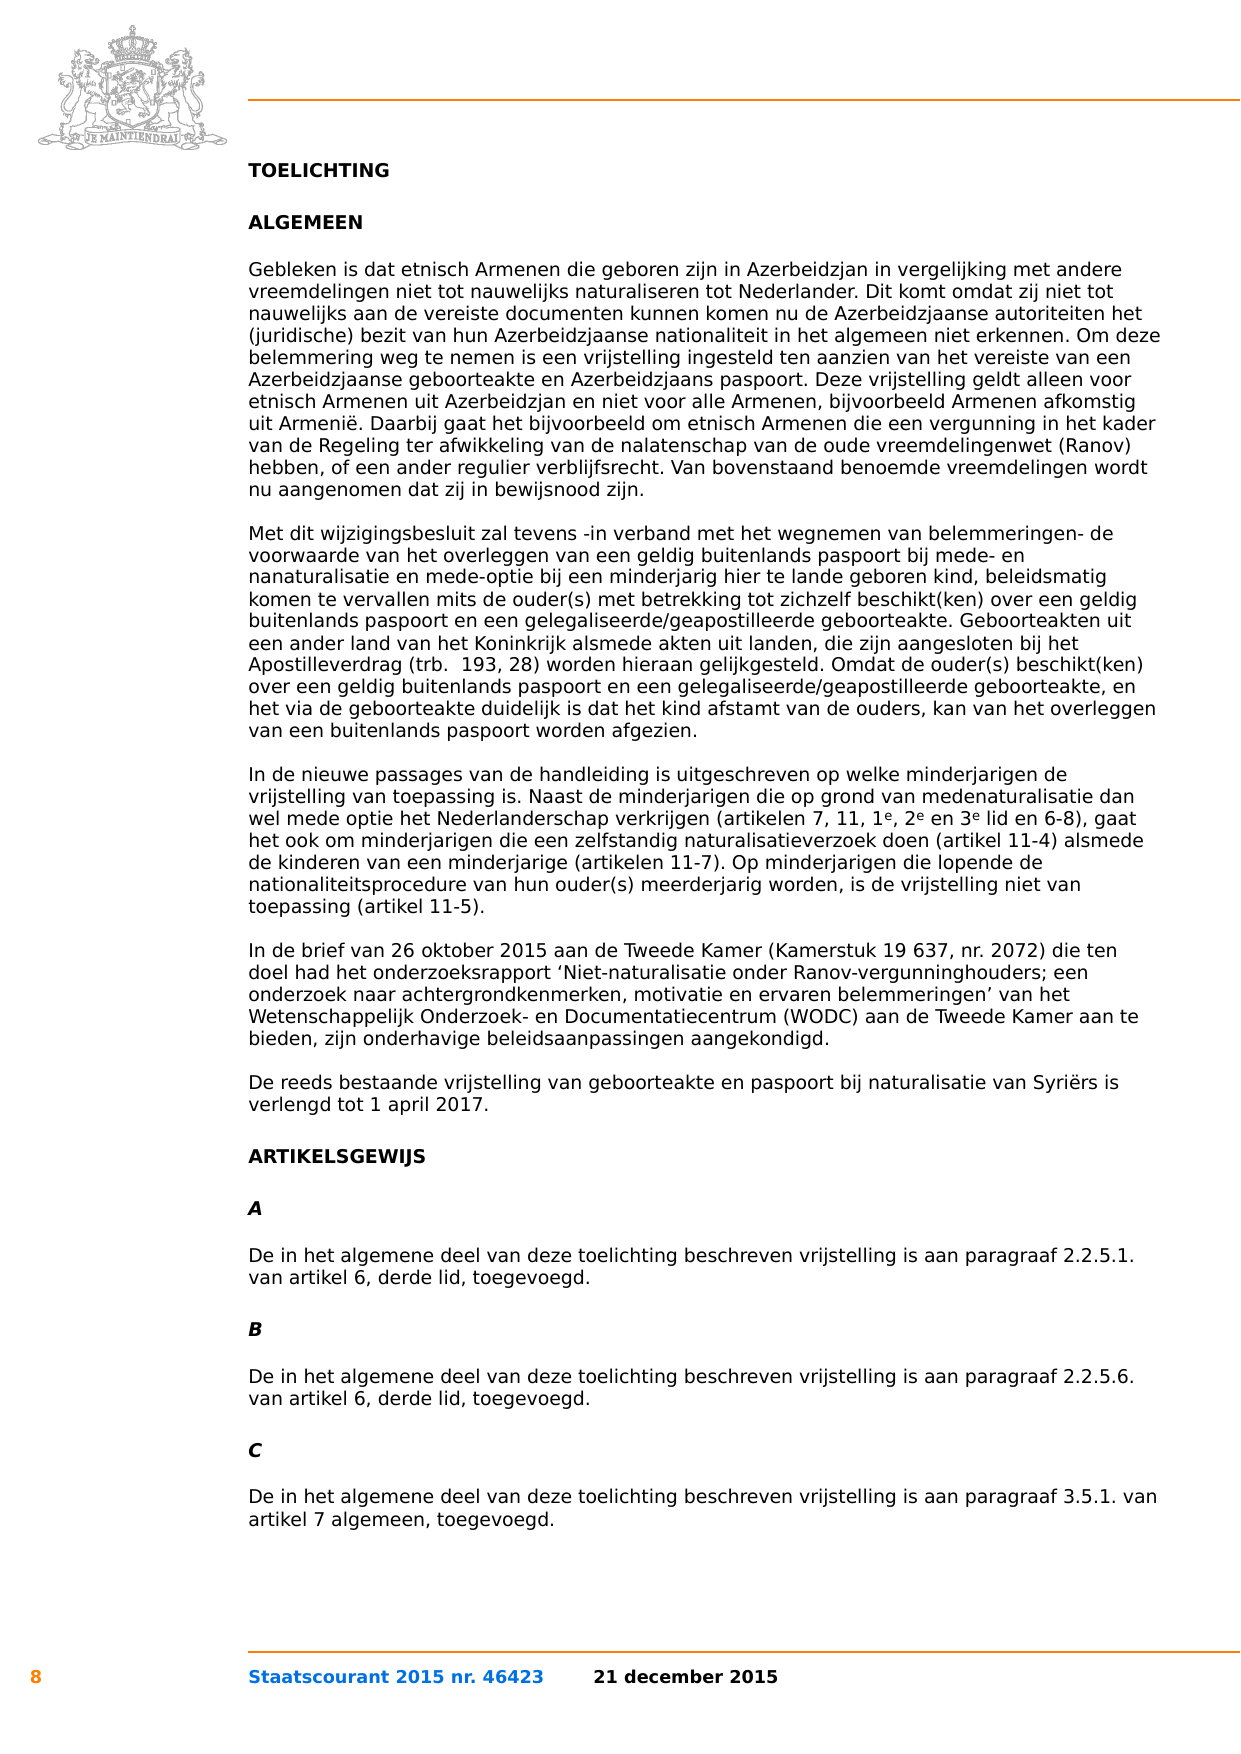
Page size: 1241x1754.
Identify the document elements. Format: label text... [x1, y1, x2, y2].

text De in het algemene deel van deze toelichting beschreven vrijstelling is aan paragraaf 3.5.1. van artikel 7 algemeen, toegevoegd. [248, 1486, 1163, 1530]
text De in het algemene deel van deze toelichting beschreven vrijstelling is aan paragraaf 2.2.5.6. van artikel 6, derde lid, toegevoegd. [248, 1366, 1163, 1409]
subtitle ALGEMEEN [248, 212, 1163, 234]
picture [38, 25, 227, 150]
subtitle TOELICHTING [248, 160, 1163, 182]
text De in het algemene deel van deze toelichting beschreven vrijstelling is aan paragraaf 2.2.5.1. van artikel 6, derde lid, toegevoegd. [248, 1244, 1163, 1288]
text De reeds bestaande vrijstelling van geboorteakte en paspoort bij naturalisatie van Syriërs is verlengd tot 1 april 2017. [248, 1072, 1163, 1116]
subtitle B [248, 1318, 1163, 1341]
subtitle ARTIKELSGEWIJS [248, 1146, 1163, 1168]
text Gebleken is dat etnisch Armenen die geboren zijn in Azerbeidzjan in vergelijking met andere vreemdelingen niet tot nauwelijks naturaliseren tot Nederlander. Dit komt omdat zij niet tot nauwelijks aan de vereiste documenten kunnen komen nu de Azerbeidzjaanse autoriteiten het (juridische) bezit van hun Azerbeidzjaanse nationaliteit in het algemeen niet erkennen. Om deze belemmering weg te nemen is een vrijstelling ingesteld ten aanzien van het vereiste van een Azerbeidzjaanse geboorteakte en Azerbeidzjaans paspoort. Deze vrijstelling geldt alleen voor etnisch Armenen uit Azerbeidzjan en niet voor alle Armenen, bijvoorbeeld Armenen afkomstig uit Armenië. Daarbij gaat het bijvoorbeeld om etnisch Armenen die een vergunning in het kader van de Regeling ter afwikkeling van de nalatenschap van de oude vreemdelingenwet (Ranov) hebben, of een ander regulier verblijfsrecht. Van bovenstaand benoemde vreemdelingen wordt nu aangenomen dat zij in bewijsnood zijn. [248, 259, 1163, 501]
text Met dit wijzigingsbesluit zal tevens -in verband met het wegnemen van belemmeringen- de voorwaarde van het overleggen van een geldig buitenlands paspoort bij mede- en nanaturalisatie en mede-optie bij een minderjarig hier te lande geboren kind, beleidsmatig komen te vervallen mits de ouder(s) met betrekking tot zichzelf beschikt(ken) over een geldig buitenlands paspoort en een gelegaliseerde/geapostilleerde geboorteakte. Geboorteakten uit een ander land van het Koninkrijk alsmede akten uit landen, die zijn aangesloten bij het Apostilleverdrag (trb. 193, 28) worden hieraan gelijkgesteld. Omdat de ouder(s) beschikt(ken) over een geldig buitenlands paspoort en een gelegaliseerde/geapostilleerde geboorteakte, en het via de geboorteakte duidelijk is dat het kind afstamt van de ouders, kan van het overleggen van een buitenlands paspoort worden afgezien. [248, 522, 1163, 742]
subtitle A [248, 1198, 1163, 1219]
subtitle C [248, 1439, 1163, 1461]
text In de brief van 26 oktober 2015 aan de Tweede Kamer (Kamerstuk 19 637, nr. 2072) die ten doel had het onderzoeksrapport ‘Niet-naturalisatie onder Ranov-vergunninghouders; een onderzoek naar achtergrondkenmerken, motivatie en ervaren belemmeringen’ van het Wetenschappelijk Onderzoek- en Documentatiecentrum (WODC) aan de Tweede Kamer aan te bieden, zijn onderhavige beleidsaanpassingen aangekondigd. [248, 940, 1163, 1050]
text In de nieuwe passages van de handleiding is uitgeschreven op welke minderjarigen de vrijstelling van toepassing is. Naast de minderjarigen die op grond van medenaturalisatie dan wel mede optie het Nederlanderschap verkrijgen (artikelen 7, 11, 1e, 2e en 3e lid en 6-8), gaat het ook om minderjarigen die een zelfstandig naturalisatieverzoek doen (artikel 11-4) alsmede de kinderen van een minderjarige (artikelen 11-7). Op minderjarigen die lopende de nationaliteitsprocedure van hun ouder(s) meerderjarig worden, is de vrijstelling niet van toepassing (artikel 11-5). [248, 764, 1163, 918]
